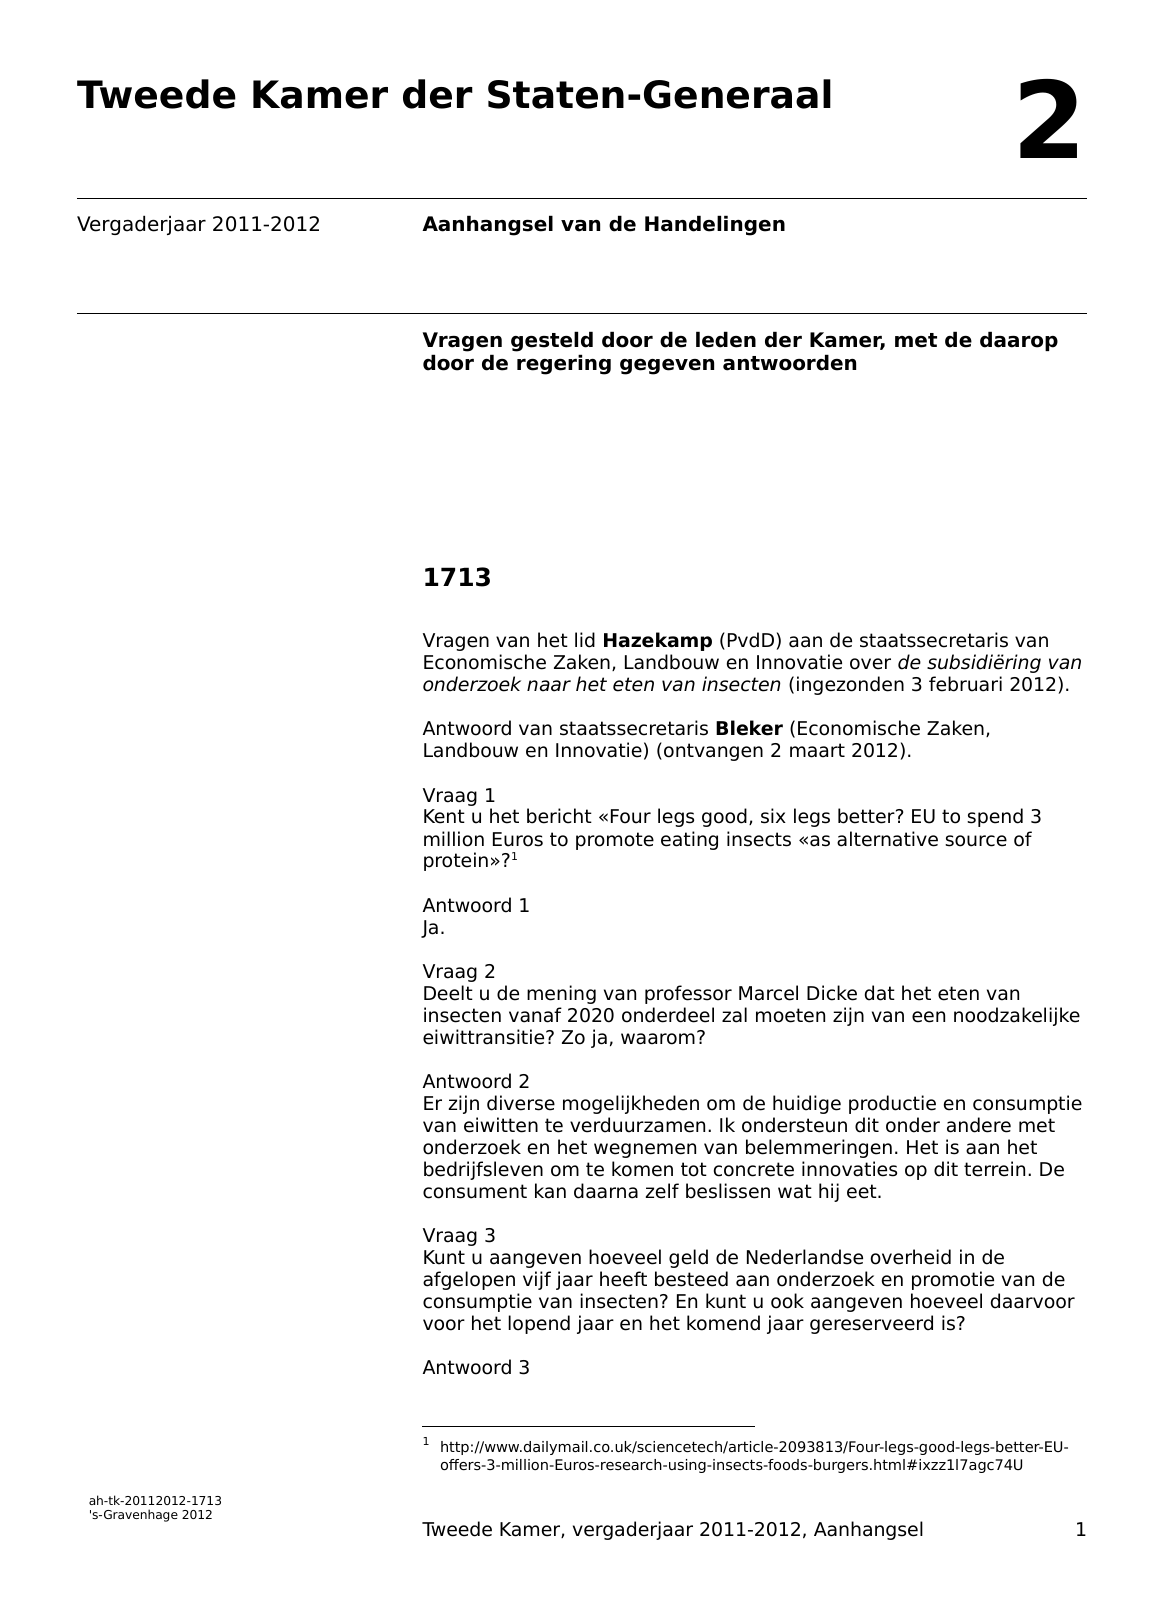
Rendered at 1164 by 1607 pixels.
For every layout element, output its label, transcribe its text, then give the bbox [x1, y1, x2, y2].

text Vraag 2 [422, 961, 1087, 983]
text Kunt u aangeven hoeveel geld de Nederlandse overheid in de afgelopen vijf jaar heeft besteed aan onderzoek en promotie van de consumptie van insecten? En kunt u ook aangeven hoeveel daarvoor voor het lopend jaar en het komend jaar gereserveerd is? [422, 1247, 1087, 1335]
text 's-Gravenhage 2012 [88, 1508, 323, 1522]
table_cell Vergaderjaar 2011-2012 [77, 199, 422, 313]
text Er zijn diverse mogelijkheden om de huidige productie en consumptie van eiwitten te verduurzamen. Ik ondersteun dit onder andere met onderzoek en het wegnemen van belemmeringen. Het is aan het bedrijfsleven om te komen tot concrete innovaties op dit terrein. De consument kan daarna zelf beslissen wat hij eet. [422, 1093, 1087, 1203]
text http://www.dailymail.co.uk/sciencetech/article-2093813/Four-legs-good-legs-better-EU-offers-3-million-Euros-research-using-insects-foods-burgers.html#ixzz1l7agc74U [422, 1435, 1087, 1474]
text Vraag 3 [422, 1225, 1087, 1247]
text ah-tk-20112012-1713 [88, 1494, 323, 1508]
table_header Tweede Kamer der Staten-Generaal [77, 59, 886, 198]
table_cell Aanhangsel van de Handelingen [422, 199, 1087, 313]
text Kent u het bericht «Four legs good, six legs better? EU to spend 3 million Euros to promote eating insects «as alternative source of protein»? [422, 806, 1087, 872]
text Antwoord 1 [422, 894, 1087, 917]
text Antwoord 3 [422, 1357, 1087, 1379]
text Vraag 1 [422, 784, 1087, 806]
text Deelt u de mening van professor Marcel Dicke dat het eten van insecten vanaf 2020 onderdeel zal moeten zijn van een noodzakelijke eiwittransitie? Zo ja, waarom? [422, 983, 1087, 1049]
table_cell Vragen gesteld door de leden der Kamer, met de daarop door de regering gegeven antwoorden [422, 314, 1087, 375]
text Antwoord 2 [422, 1071, 1087, 1093]
text Antwoord van staatssecretaris Bleker (Economische Zaken, Landbouw en Innovatie) (ontvangen 2 maart 2012). [422, 718, 1087, 762]
text Vragen van het lid Hazekamp (PvdD) aan de staatssecretaris van Economische Zaken, Landbouw en Innovatie over de subsidiëring van onderzoek naar het eten van insecten (ingezonden 3 februari 2012). [422, 630, 1087, 696]
text Ja. [422, 917, 1087, 938]
table_cell [77, 314, 422, 375]
text 1713 [422, 563, 1087, 592]
table_header 2 [886, 59, 1087, 198]
